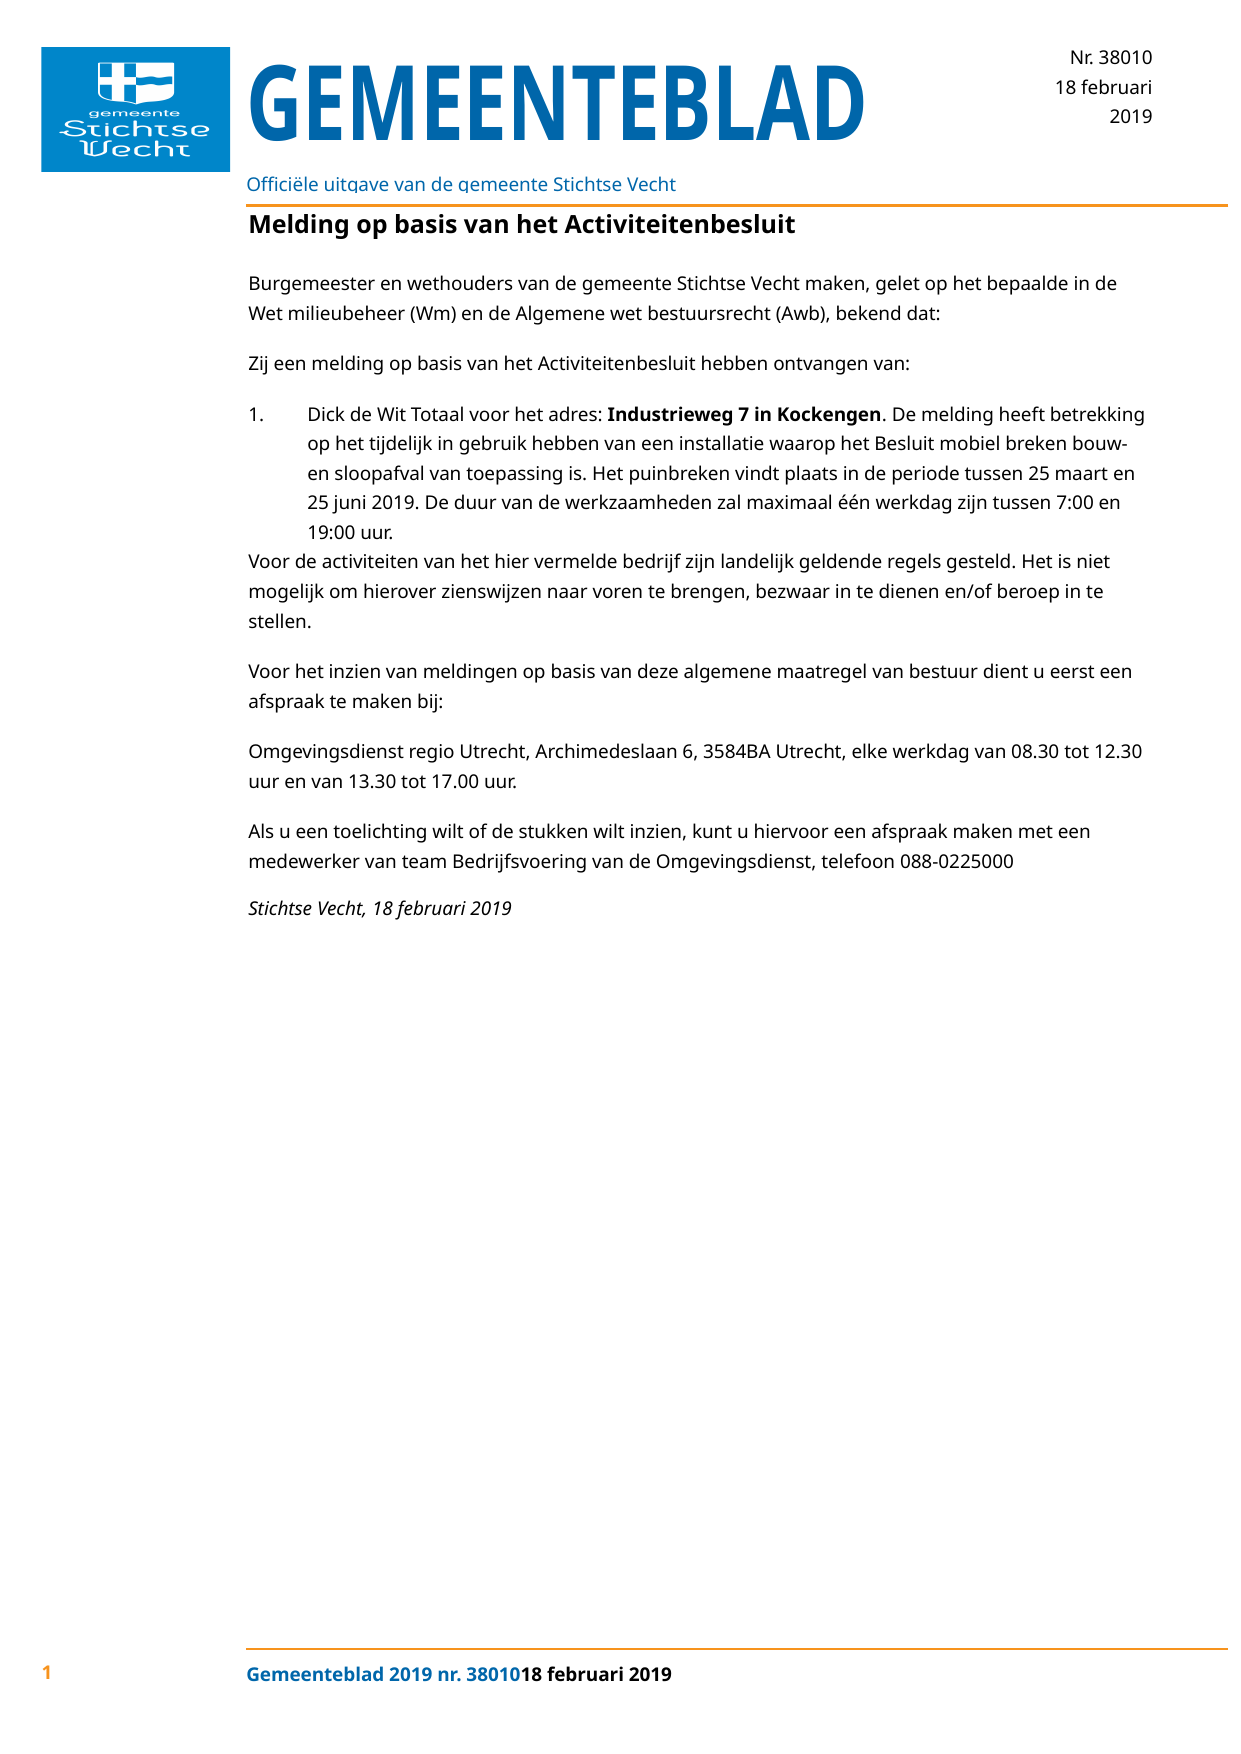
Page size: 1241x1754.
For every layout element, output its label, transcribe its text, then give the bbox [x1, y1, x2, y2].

text Voor het inzien van meldingen op basis van deze algemene maatregel van bestuur dient u eerst een afspraak te maken bij: [248, 658, 1152, 713]
text Stichtse Vecht, 18 februari 2019 [248, 896, 1152, 921]
text Omgevingsdienst regio Utrecht, Archimedeslaan 6, 3584BA Utrecht, elke werkdag van 08.30 tot 12.30 uur en van 13.30 tot 17.00 uur. [248, 738, 1152, 793]
list Dick de Wit Totaal voor het adres: Industrieweg 7 in Kockengen. De melding heeft betrekking op het tijdelijk in gebruik hebben van een installatie waarop het Besluit mobiel breken bouw- en sloopafval van toepassing is. Het puinbreken vindt plaats in de periode tussen 25 maart en 25 juni 2019. De duur van de werkzaamheden zal maximaal één werkdag zijn tussen 7:00 en 19:00 uur. [248, 401, 1152, 545]
text Zij een melding op basis van het Activiteitenbesluit hebben ontvangen van: [248, 350, 1152, 376]
text Voor de activiteiten van het hier vermelde bedrijf zijn landelijk geldende regels gesteld. Het is niet mogelijk om hierover zienswijzen naar voren te brengen, bezwaar in te dienen en/of beroep in te stellen. [248, 549, 1152, 633]
text Melding op basis van het Activiteitenbesluit [248, 207, 1152, 241]
text Als u een toelichting wilt of de stukken wilt inzien, kunt u hiervoor een afspraak maken met een medewerker van team Bedrijfsvoering van de Omgevingsdienst, telefoon 088-0225000 [248, 818, 1152, 873]
picture [99, 63, 135, 101]
text Burgemeester en wethouders van de gemeente Stichtse Vecht maken, gelet op het bepaalde in de Wet milieubeheer (Wm) en de Algemene wet bestuursrecht (Awb), bekend dat: [248, 270, 1152, 326]
picture [137, 63, 174, 103]
